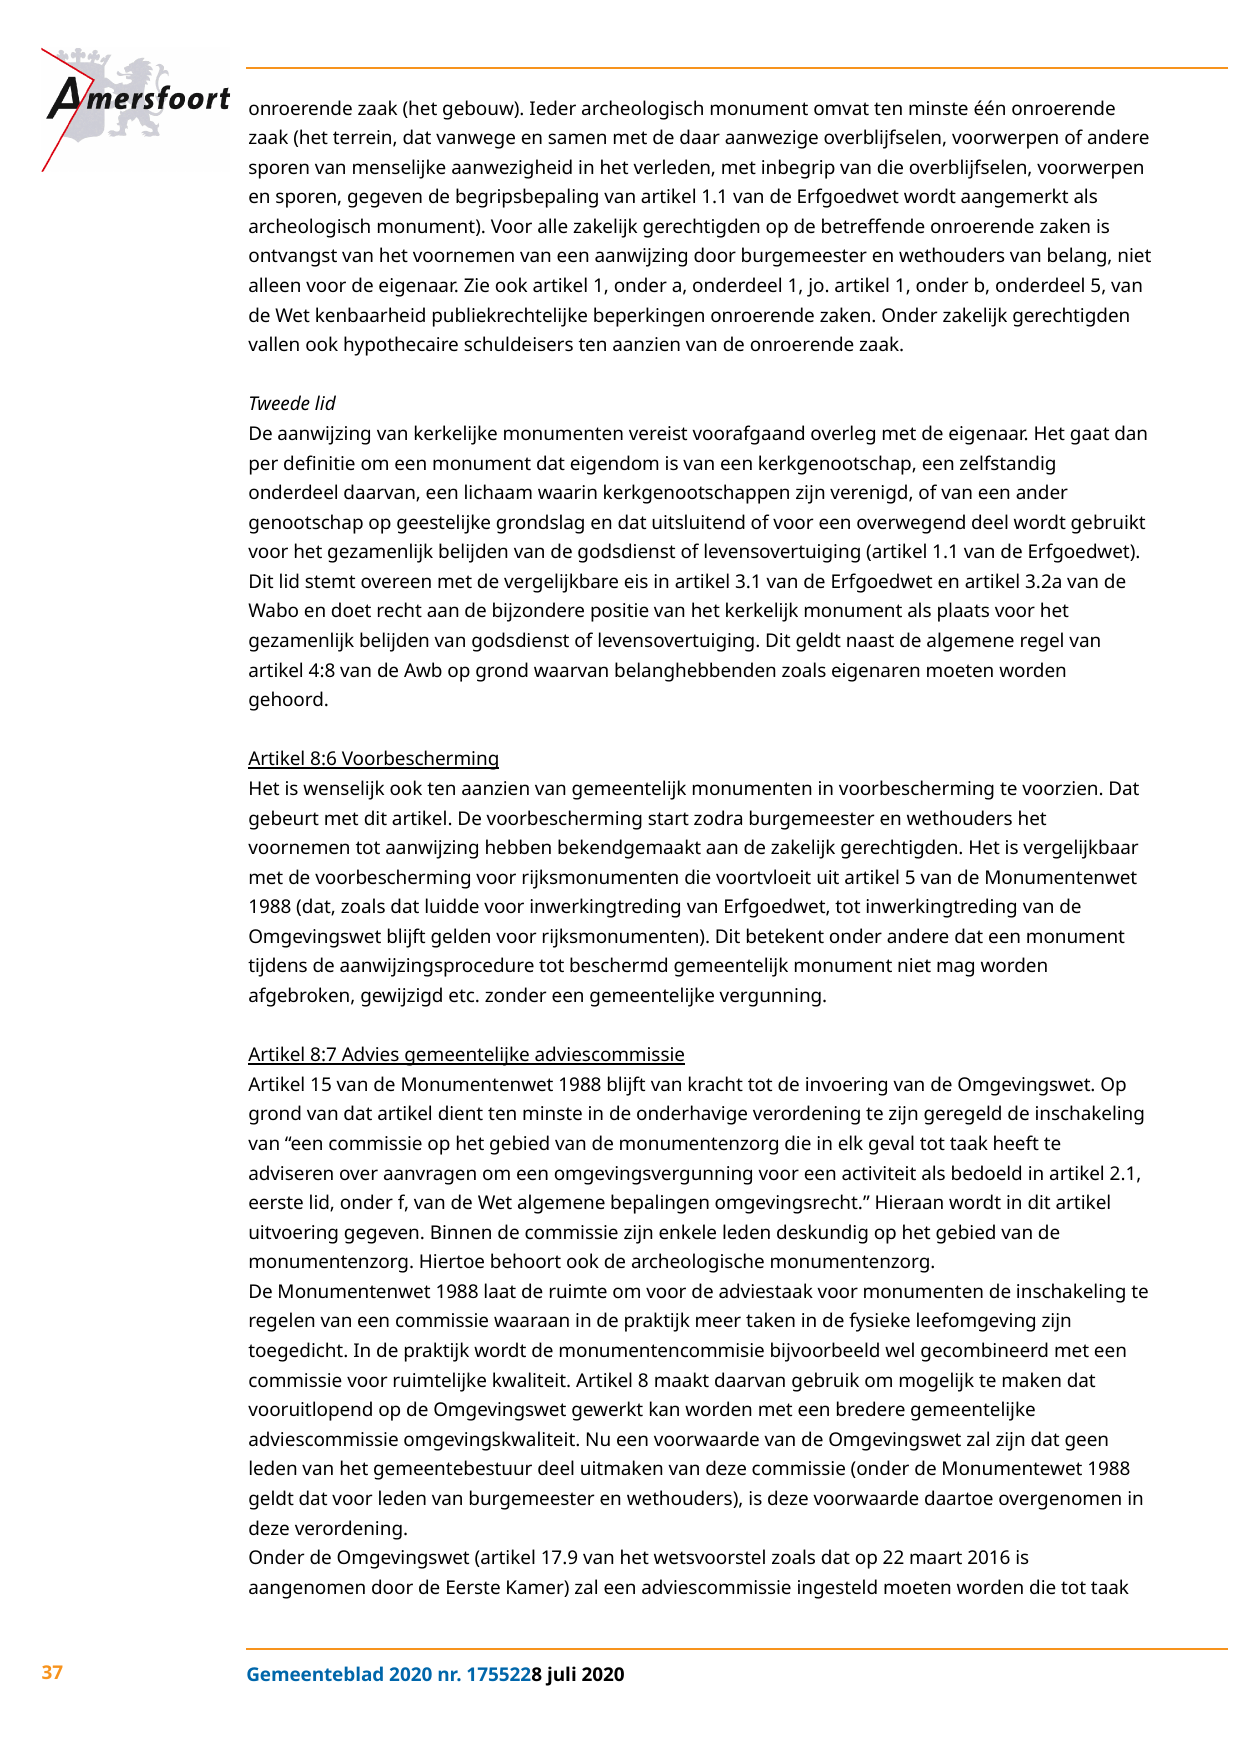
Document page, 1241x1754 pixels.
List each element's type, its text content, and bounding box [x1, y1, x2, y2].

text Artikel 8:7 Advies gemeentelijke adviescommissie [248, 1041, 1152, 1067]
text Tweede lid [248, 391, 1152, 416]
text Artikel 8:6 Voorbescherming [248, 746, 1152, 771]
text Artikel 15 van de Monumentenwet 1988 blijft van kracht tot de invoering van de Omgevingswet. Op grond van dat artikel dient ten minste in de onderhavige verordening te zijn geregeld de inschakeling van “een commissie op het gebied van de monumentenzorg die in elk geval tot taak heeft te adviseren over aanvragen om een omgevingsvergunning voor een activiteit als bedoeld in artikel 2.1, eerste lid, onder f, van de Wet algemene bepalingen omgevingsrecht.” Hieraan wordt in dit artikel uitvoering gegeven. Binnen de commissie zijn enkele leden deskundig op het gebied van de monumentenzorg. Hiertoe behoort ook de archeologische monumentenzorg. [248, 1071, 1152, 1274]
picture [41, 47, 231, 172]
text Onder de Omgevingswet (artikel 17.9 van het wetsvoorstel zoals dat op 22 maart 2016 is aangenomen door de Eerste Kamer) zal een adviescommissie ingesteld moeten worden die tot taak [248, 1544, 1152, 1600]
text onroerende zaak (het gebouw). Ieder archeologisch monument omvat ten minste één onroerende zaak (het terrein, dat vanwege en samen met de daar aanwezige overblijfselen, voorwerpen of andere sporen van menselijke aanwezigheid in het verleden, met inbegrip van die overblijfselen, voorwerpen en sporen, gegeven de begripsbepaling van artikel 1.1 van de Erfgoedwet wordt aangemerkt als archeologisch monument). Voor alle zakelijk gerechtigden op de betreffende onroerende zaken is ontvangst van het voornemen van een aanwijzing door burgemeester en wethouders van belang, niet alleen voor de eigenaar. Zie ook artikel 1, onder a, onderdeel 1, jo. artikel 1, onder b, onderdeel 5, van de Wet kenbaarheid publiekrechtelijke beperkingen onroerende zaken. Onder zakelijk gerechtigden vallen ook hypothecaire schuldeisers ten aanzien van de onroerende zaak. [248, 95, 1152, 357]
text Het is wenselijk ook ten aanzien van gemeentelijk monumenten in voorbescherming te voorzien. Dat gebeurt met dit artikel. De voorbescherming start zodra burgemeester en wethouders het voornemen tot aanwijzing hebben bekendgemaakt aan de zakelijk gerechtigden. Het is vergelijkbaar met de voorbescherming voor rijksmonumenten die voortvloeit uit artikel 5 van de Monumentenwet 1988 (dat, zoals dat luidde voor inwerkingtreding van Erfgoedwet, tot inwerkingtreding van de Omgevingswet blijft gelden voor rijksmonumenten). Dit betekent onder andere dat een monument tijdens de aanwijzingsprocedure tot beschermd gemeentelijk monument niet mag worden afgebroken, gewijzigd etc. zonder een gemeentelijke vergunning. [248, 775, 1152, 1008]
text De Monumentenwet 1988 laat de ruimte om voor de adviestaak voor monumenten de inschakeling te regelen van een commissie waaraan in de praktijk meer taken in de fysieke leefomgeving zijn toegedicht. In de praktijk wordt de monumentencommisie bijvoorbeeld wel gecombineerd met een commissie voor ruimtelijke kwaliteit. Artikel 8 maakt daarvan gebruik om mogelijk te maken dat vooruitlopend op de Omgevingswet gewerkt kan worden met een bredere gemeentelijke adviescommissie omgevingskwaliteit. Nu een voorwaarde van de Omgevingswet zal zijn dat geen leden van het gemeentebestuur deel uitmaken van deze commissie (onder de Monumentewet 1988 geldt dat voor leden van burgemeester en wethouders), is deze voorwaarde daartoe overgenomen in deze verordening. [248, 1278, 1152, 1541]
text De aanwijzing van kerkelijke monumenten vereist voorafgaand overleg met de eigenaar. Het gaat dan per definitie om een monument dat eigendom is van een kerkgenootschap, een zelfstandig onderdeel daarvan, een lichaam waarin kerkgenootschappen zijn verenigd, of van een ander genootschap op geestelijke grondslag en dat uitsluitend of voor een overwegend deel wordt gebruikt voor het gezamenlijk belijden van de godsdienst of levensovertuiging (artikel 1.1 van de Erfgoedwet). Dit lid stemt overeen met de vergelijkbare eis in artikel 3.1 van de Erfgoedwet en artikel 3.2a van de Wabo en doet recht aan de bijzondere positie van het kerkelijk monument als plaats voor het gezamenlijk belijden van godsdienst of levensovertuiging. Dit geldt naast de algemene regel van artikel 4:8 van de Awb op grond waarvan belanghebbenden zoals eigenaren moeten worden gehoord. [248, 420, 1152, 712]
